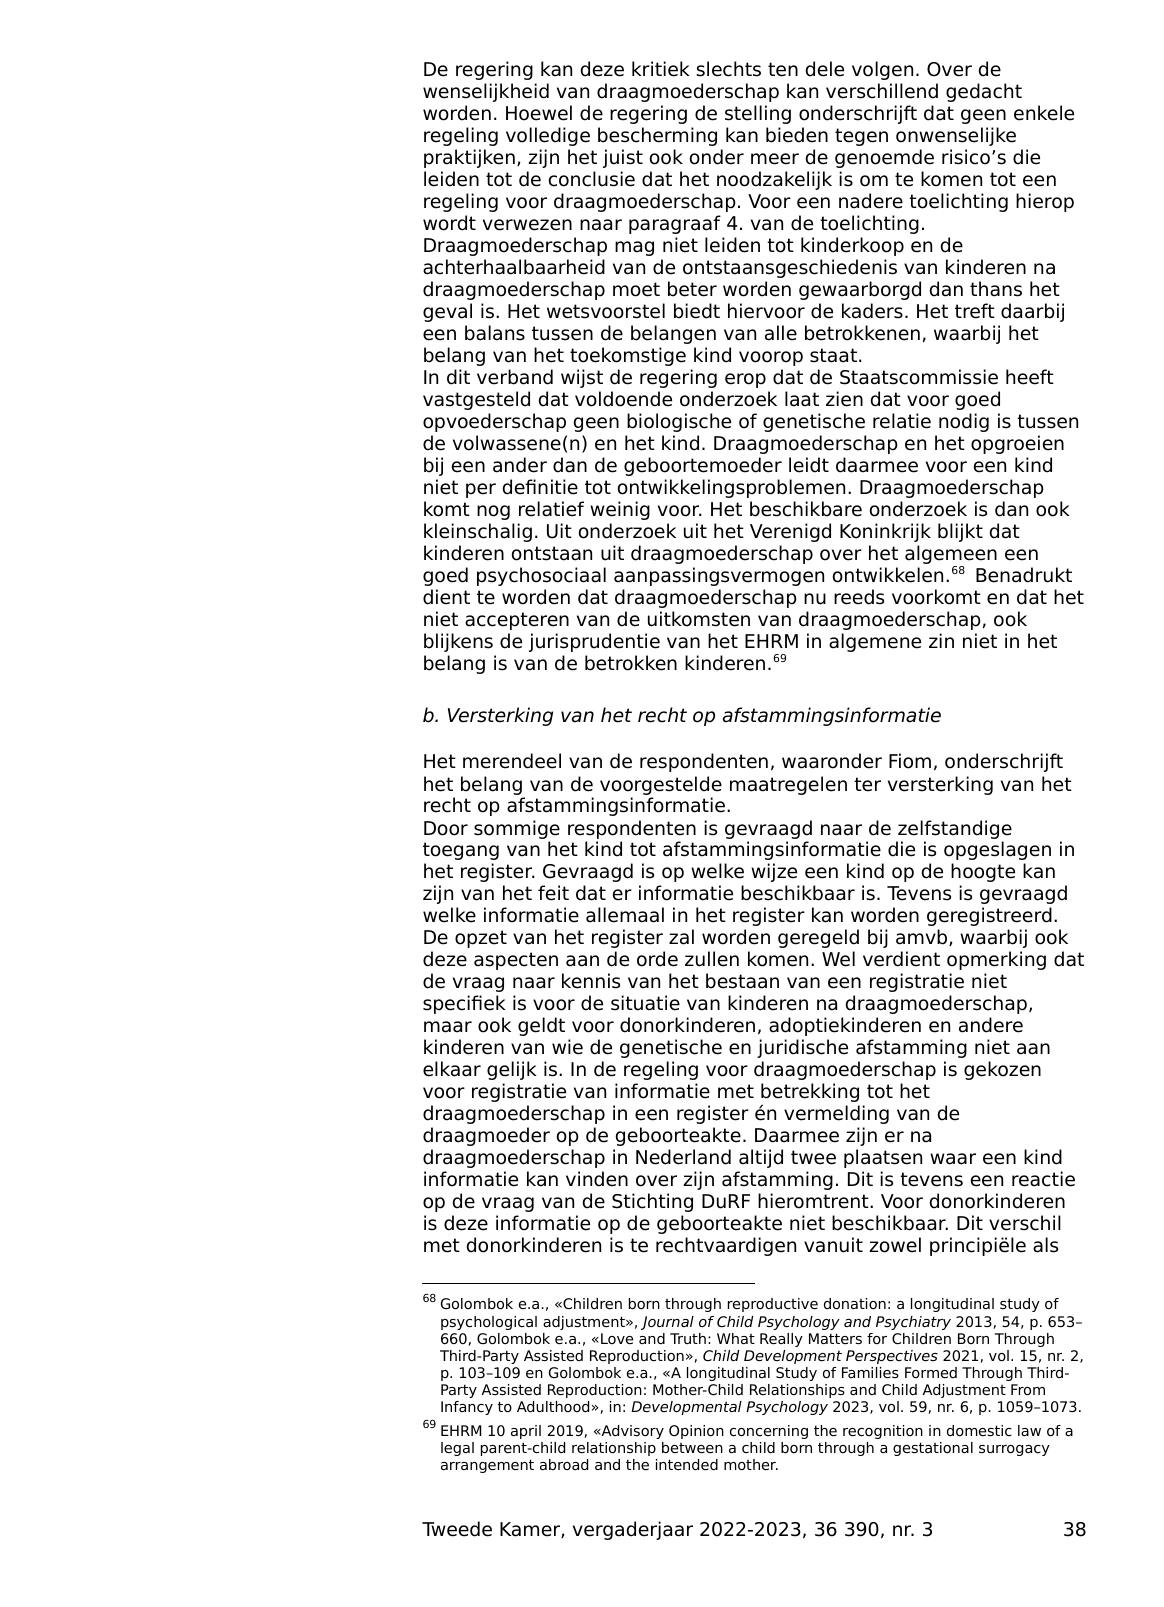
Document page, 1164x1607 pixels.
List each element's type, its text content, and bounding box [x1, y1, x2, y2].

text De regering kan deze kritiek slechts ten dele volgen. Over de wenselijkheid van draagmoederschap kan verschillend gedacht worden. Hoewel de regering de stelling onderschrijft dat geen enkele regeling volledige bescherming kan bieden tegen onwenselijke praktijken, zijn het juist ook onder meer de genoemde risico’s die leiden tot de conclusie dat het noodzakelijk is om te komen tot een regeling voor draagmoederschap. Voor een nadere toelichting hierop wordt verwezen naar paragraaf 4. van de toelichting. Draagmoederschap mag niet leiden tot kinderkoop en de achterhaalbaarheid van de ontstaansgeschiedenis van kinderen na draagmoederschap moet beter worden gewaarborgd dan thans het geval is. Het wetsvoorstel biedt hiervoor de kaders. Het treft daarbij een balans tussen de belangen van alle betrokkenen, waarbij het belang van het toekomstige kind voorop staat. [422, 59, 1087, 367]
text EHRM 10 april 2019, «Advisory Opinion concerning the recognition in domestic law of a legal parent-child relationship between a child born through a gestational surrogacy arrangement abroad and the intended mother. [422, 1418, 1087, 1474]
subtitle b. Versterking van het recht op afstammingsinformatie [422, 704, 1087, 726]
text In dit verband wijst de regering erop dat de Staatscommissie heeft vastgesteld dat voldoende onderzoek laat zien dat voor goed opvoederschap geen biologische of genetische relatie nodig is tussen de volwassene(n) en het kind. Draagmoederschap en het opgroeien bij een ander dan de geboortemoeder leidt daarmee voor een kind niet per definitie tot ontwikkelingsproblemen. Draagmoederschap komt nog relatief weinig voor. Het beschikbare onderzoek is dan ook kleinschalig. Uit onderzoek uit het Verenigd Koninkrijk blijkt dat kinderen ontstaan uit draagmoederschap over het algemeen een goed psychosociaal aanpassingsvermogen ontwikkelen. Benadrukt dient te worden dat draagmoederschap nu reeds voorkomt en dat het niet accepteren van de uitkomsten van draagmoederschap, ook blijkens de jurisprudentie van het EHRM in algemene zin niet in het belang is van de betrokken kinderen. [422, 367, 1087, 674]
text Golombok e.a., «Children born through reproductive donation: a longitudinal study of psychological adjustment», Journal of Child Psychology and Psychiatry 2013, 54, p. 653–660, Golombok e.a., «Love and Truth: What Really Matters for Children Born Through Third-Party Assisted Reproduction», Child Development Perspectives 2021, vol. 15, nr. 2, p. 103–109 en Golombok e.a., «A longitudinal Study of Families Formed Through Third-Party Assisted Reproduction: Mother-Child Relationships and Child Adjustment From Infancy to Adulthood», in: Developmental Psychology 2023, vol. 59, nr. 6, p. 1059–1073. [422, 1292, 1087, 1416]
text Door sommige respondenten is gevraagd naar de zelfstandige toegang van het kind tot afstammingsinformatie die is opgeslagen in het register. Gevraagd is op welke wijze een kind op de hoogte kan zijn van het feit dat er informatie beschikbaar is. Tevens is gevraagd welke informatie allemaal in het register kan worden geregistreerd. De opzet van het register zal worden geregeld bij amvb, waarbij ook deze aspecten aan de orde zullen komen. Wel verdient opmerking dat de vraag naar kennis van het bestaan van een registratie niet specifiek is voor de situatie van kinderen na draagmoederschap, maar ook geldt voor donorkinderen, adoptiekinderen en andere kinderen van wie de genetische en juridische afstamming niet aan elkaar gelijk is. In de regeling voor draagmoederschap is gekozen voor registratie van informatie met betrekking tot het draagmoederschap in een register én vermelding van de draagmoeder op de geboorteakte. Daarmee zijn er na draagmoederschap in Nederland altijd twee plaatsen waar een kind informatie kan vinden over zijn afstamming. Dit is tevens een reactie op de vraag van de Stichting DuRF hieromtrent. Voor donorkinderen is deze informatie op de geboorteakte niet beschikbaar. Dit verschil met donorkinderen is te rechtvaardigen vanuit zowel principiële als [422, 817, 1087, 1257]
text Het merendeel van de respondenten, waaronder Fiom, onderschrijft het belang van de voorgestelde maatregelen ter versterking van het recht op afstammingsinformatie. [422, 751, 1087, 817]
